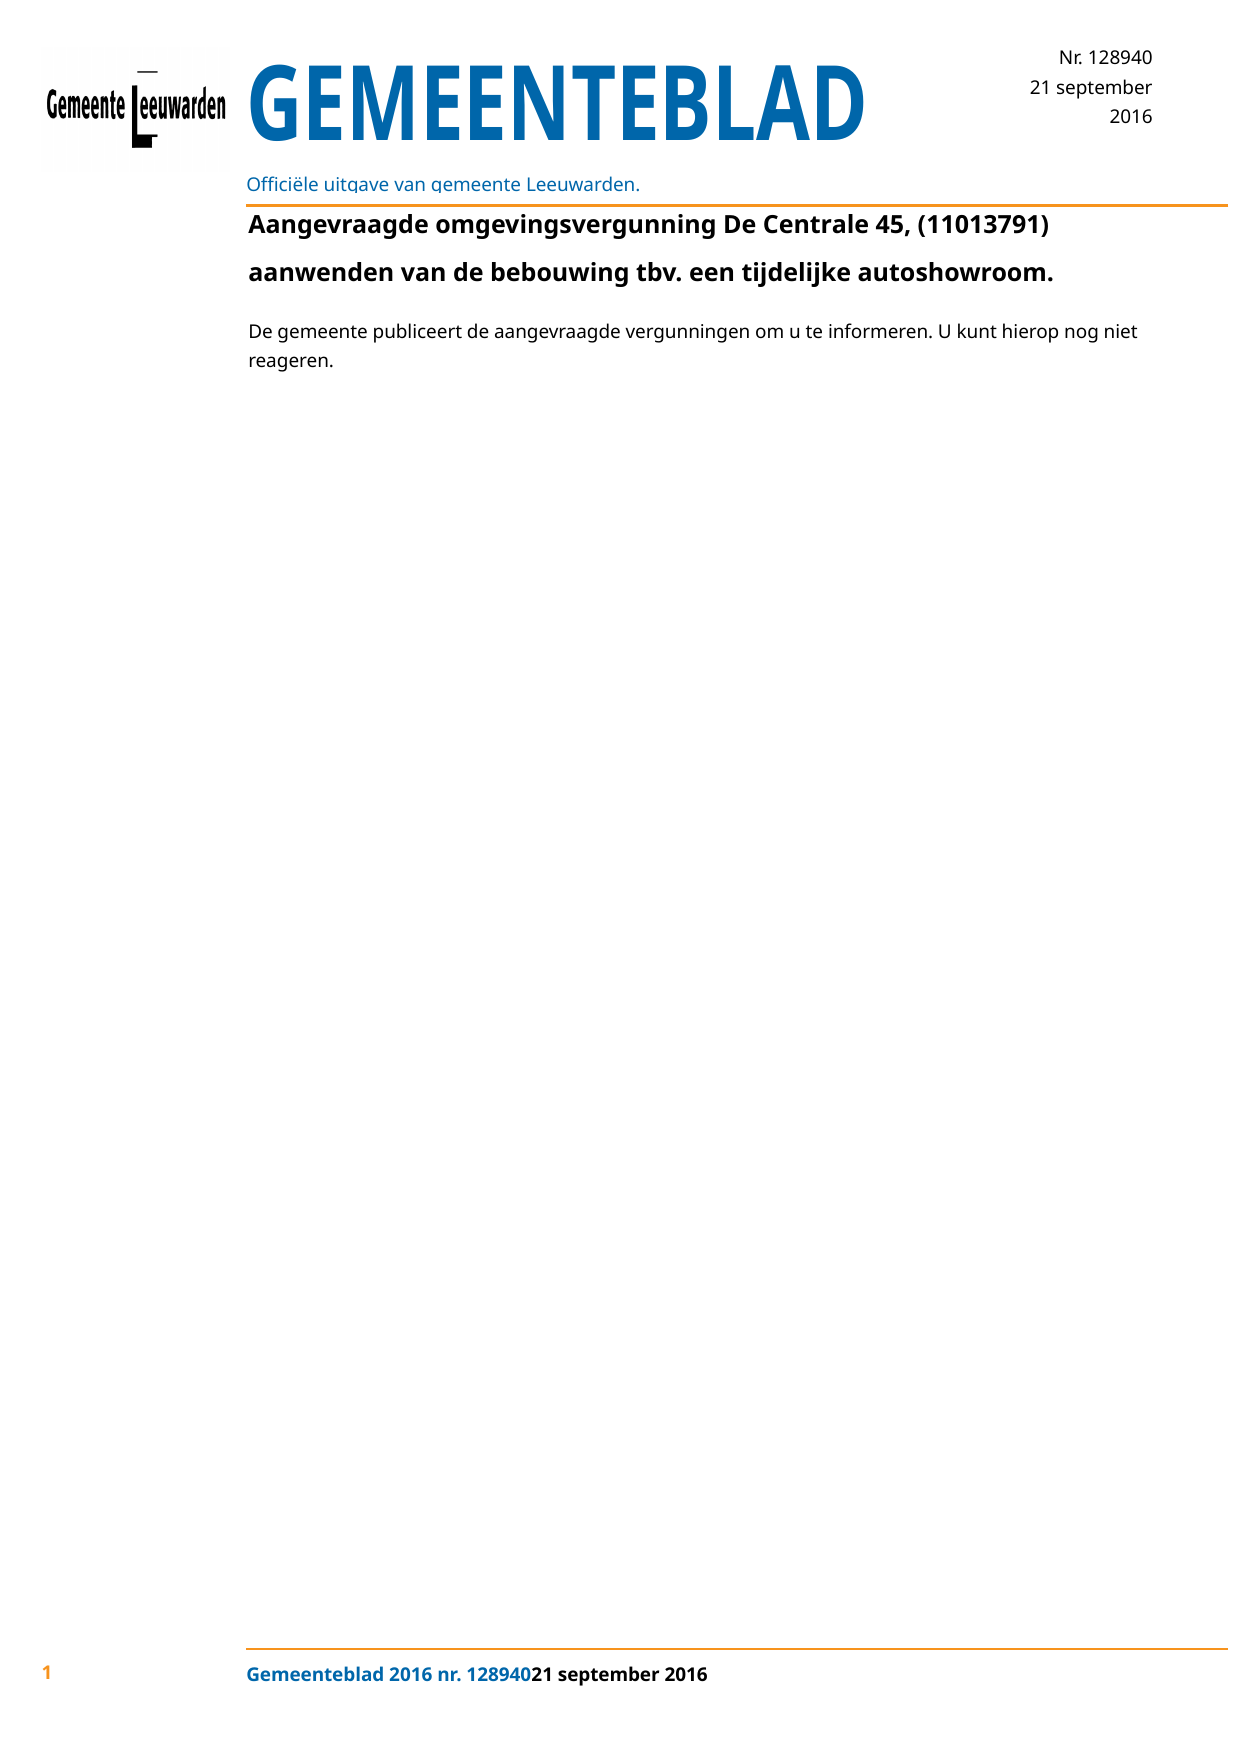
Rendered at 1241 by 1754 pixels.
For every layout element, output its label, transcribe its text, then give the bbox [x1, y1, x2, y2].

picture [41, 47, 231, 172]
text Aangevraagde omgevingsvergunning De Centrale 45, (11013791) aanwenden van de bebouwing tbv. een tijdelijke autoshowroom. [248, 207, 1152, 288]
text De gemeente publiceert de aangevraagde vergunningen om u te informeren. U kunt hierop nog niet reageren. [248, 318, 1152, 373]
